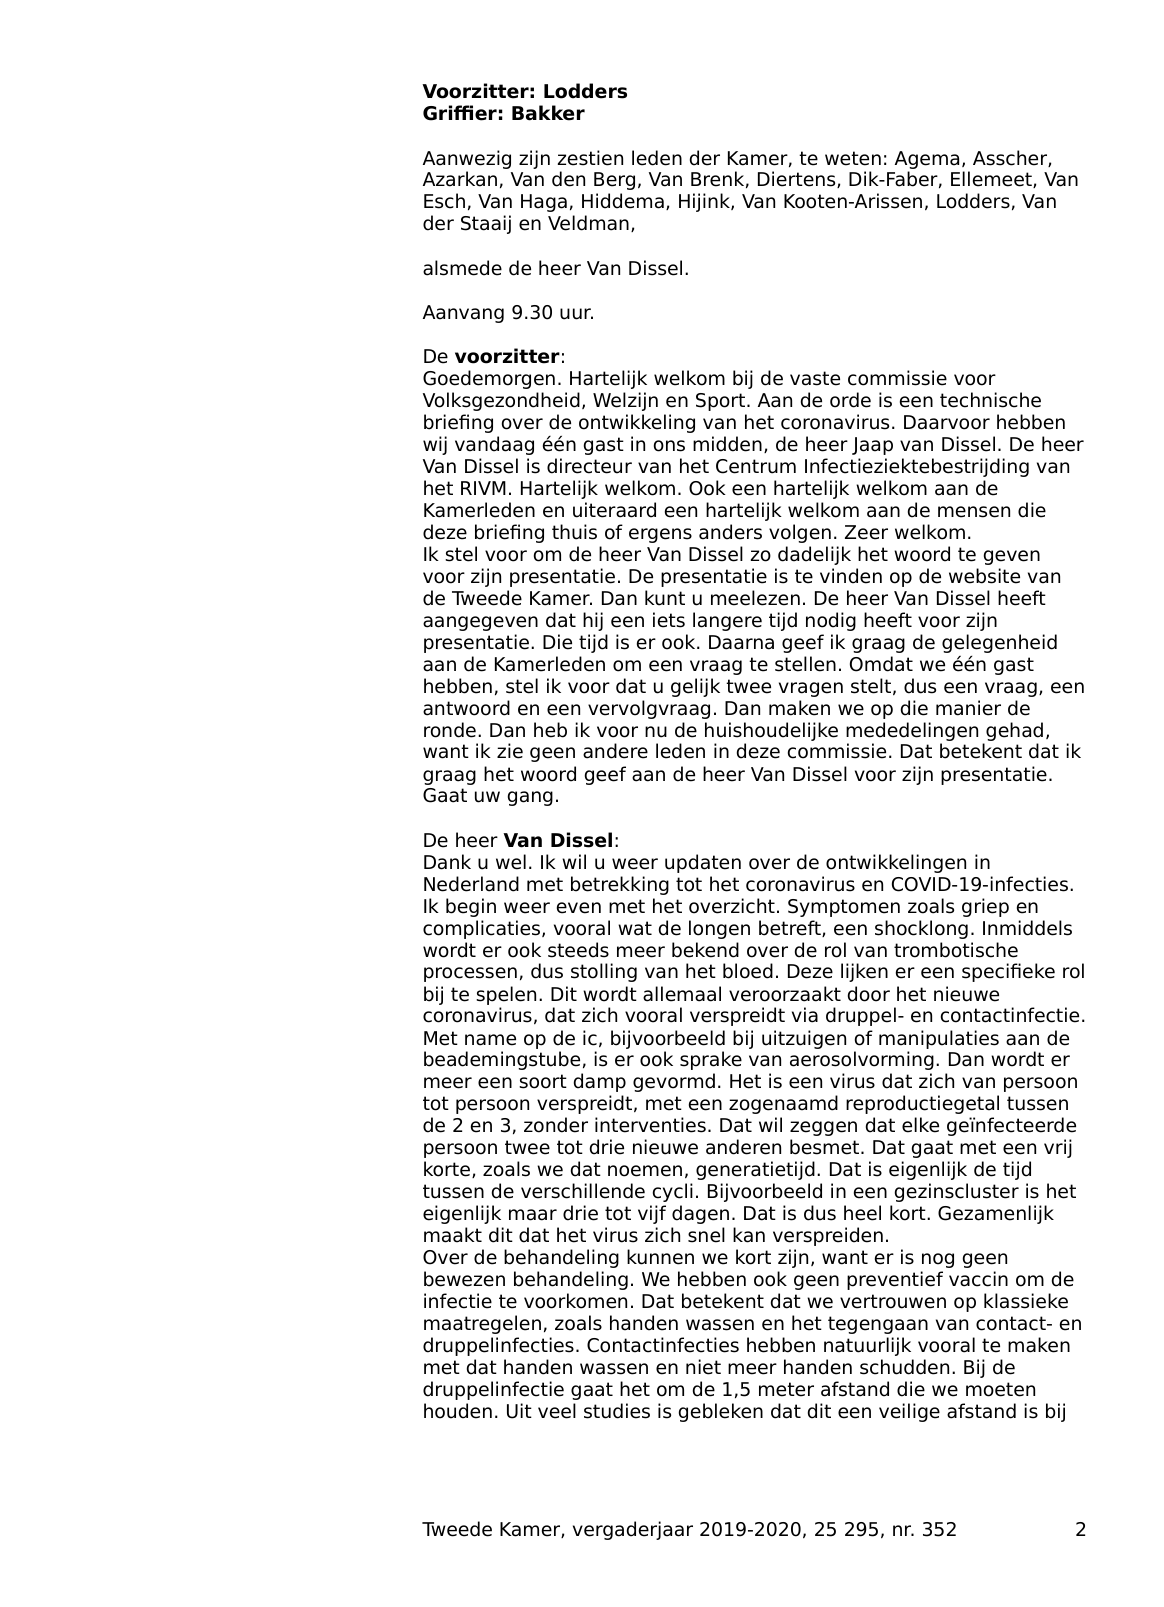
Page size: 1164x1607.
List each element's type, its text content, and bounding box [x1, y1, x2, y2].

text De voorzitter: [422, 346, 1087, 368]
text Goedemorgen. Hartelijk welkom bij de vaste commissie voor Volksgezondheid, Welzijn en Sport. Aan de orde is een technische briefing over de ontwikkeling van het coronavirus. Daarvoor hebben wij vandaag één gast in ons midden, de heer Jaap van Dissel. De heer Van Dissel is directeur van het Centrum Infectieziektebestrijding van het RIVM. Hartelijk welkom. Ook een hartelijk welkom aan de Kamerleden en uiteraard een hartelijk welkom aan de mensen die deze briefing thuis of ergens anders volgen. Zeer welkom. [422, 368, 1087, 544]
text Ik stel voor om de heer Van Dissel zo dadelijk het woord te geven voor zijn presentatie. De presentatie is te vinden op de website van de Tweede Kamer. Dan kunt u meelezen. De heer Van Dissel heeft aangegeven dat hij een iets langere tijd nodig heeft voor zijn presentatie. Die tijd is er ook. Daarna geef ik graag de gelegenheid aan de Kamerleden om een vraag te stellen. Omdat we één gast hebben, stel ik voor dat u gelijk twee vragen stelt, dus een vraag, een antwoord en een vervolgvraag. Dan maken we op die manier de ronde. Dan heb ik voor nu de huishoudelijke mededelingen gehad, want ik zie geen andere leden in deze commissie. Dat betekent dat ik graag het woord geef aan de heer Van Dissel voor zijn presentatie. Gaat uw gang. [422, 544, 1087, 807]
text Dank u wel. Ik wil u weer updaten over de ontwikkelingen in Nederland met betrekking tot het coronavirus en COVID-19-infecties. Ik begin weer even met het overzicht. Symptomen zoals griep en complicaties, vooral wat de longen betreft, een shocklong. Inmiddels wordt er ook steeds meer bekend over de rol van trombotische processen, dus stolling van het bloed. Deze lijken er een specifieke rol bij te spelen. Dit wordt allemaal veroorzaakt door het nieuwe coronavirus, dat zich vooral verspreidt via druppel- en contactinfectie. Met name op de ic, bijvoorbeeld bij uitzuigen of manipulaties aan de beademingstube, is er ook sprake van aerosolvorming. Dan wordt er meer een soort damp gevormd. Het is een virus dat zich van persoon tot persoon verspreidt, met een zogenaamd reproductiegetal tussen de 2 en 3, zonder interventies. Dat wil zeggen dat elke geïnfecteerde persoon twee tot drie nieuwe anderen besmet. Dat gaat met een vrij korte, zoals we dat noemen, generatietijd. Dat is eigenlijk de tijd tussen de verschillende cycli. Bijvoorbeeld in een gezinscluster is het eigenlijk maar drie tot vijf dagen. Dat is dus heel kort. Gezamenlijk maakt dit dat het virus zich snel kan verspreiden. [422, 852, 1087, 1247]
text Voorzitter: Lodders [422, 81, 1087, 103]
text Aanvang 9.30 uur. [422, 302, 1087, 324]
text Aanwezig zijn zestien leden der Kamer, te weten: Agema, Asscher, Azarkan, Van den Berg, Van Brenk, Diertens, Dik-Faber, Ellemeet, Van Esch, Van Haga, Hiddema, Hijink, Van Kooten-Arissen, Lodders, Van der Staaij en Veldman, [422, 147, 1087, 235]
text alsmede de heer Van Dissel. [422, 257, 1087, 279]
text Griffier: Bakker [422, 103, 1087, 125]
text Over de behandeling kunnen we kort zijn, want er is nog geen bewezen behandeling. We hebben ook geen preventief vaccin om de infectie te voorkomen. Dat betekent dat we vertrouwen op klassieke maatregelen, zoals handen wassen en het tegengaan van contact- en druppelinfecties. Contactinfecties hebben natuurlijk vooral te maken met dat handen wassen en niet meer handen schudden. Bij de druppelinfectie gaat het om de 1,5 meter afstand die we moeten houden. Uit veel studies is gebleken dat dit een veilige afstand is bij [422, 1247, 1087, 1423]
text De heer Van Dissel: [422, 829, 1087, 852]
